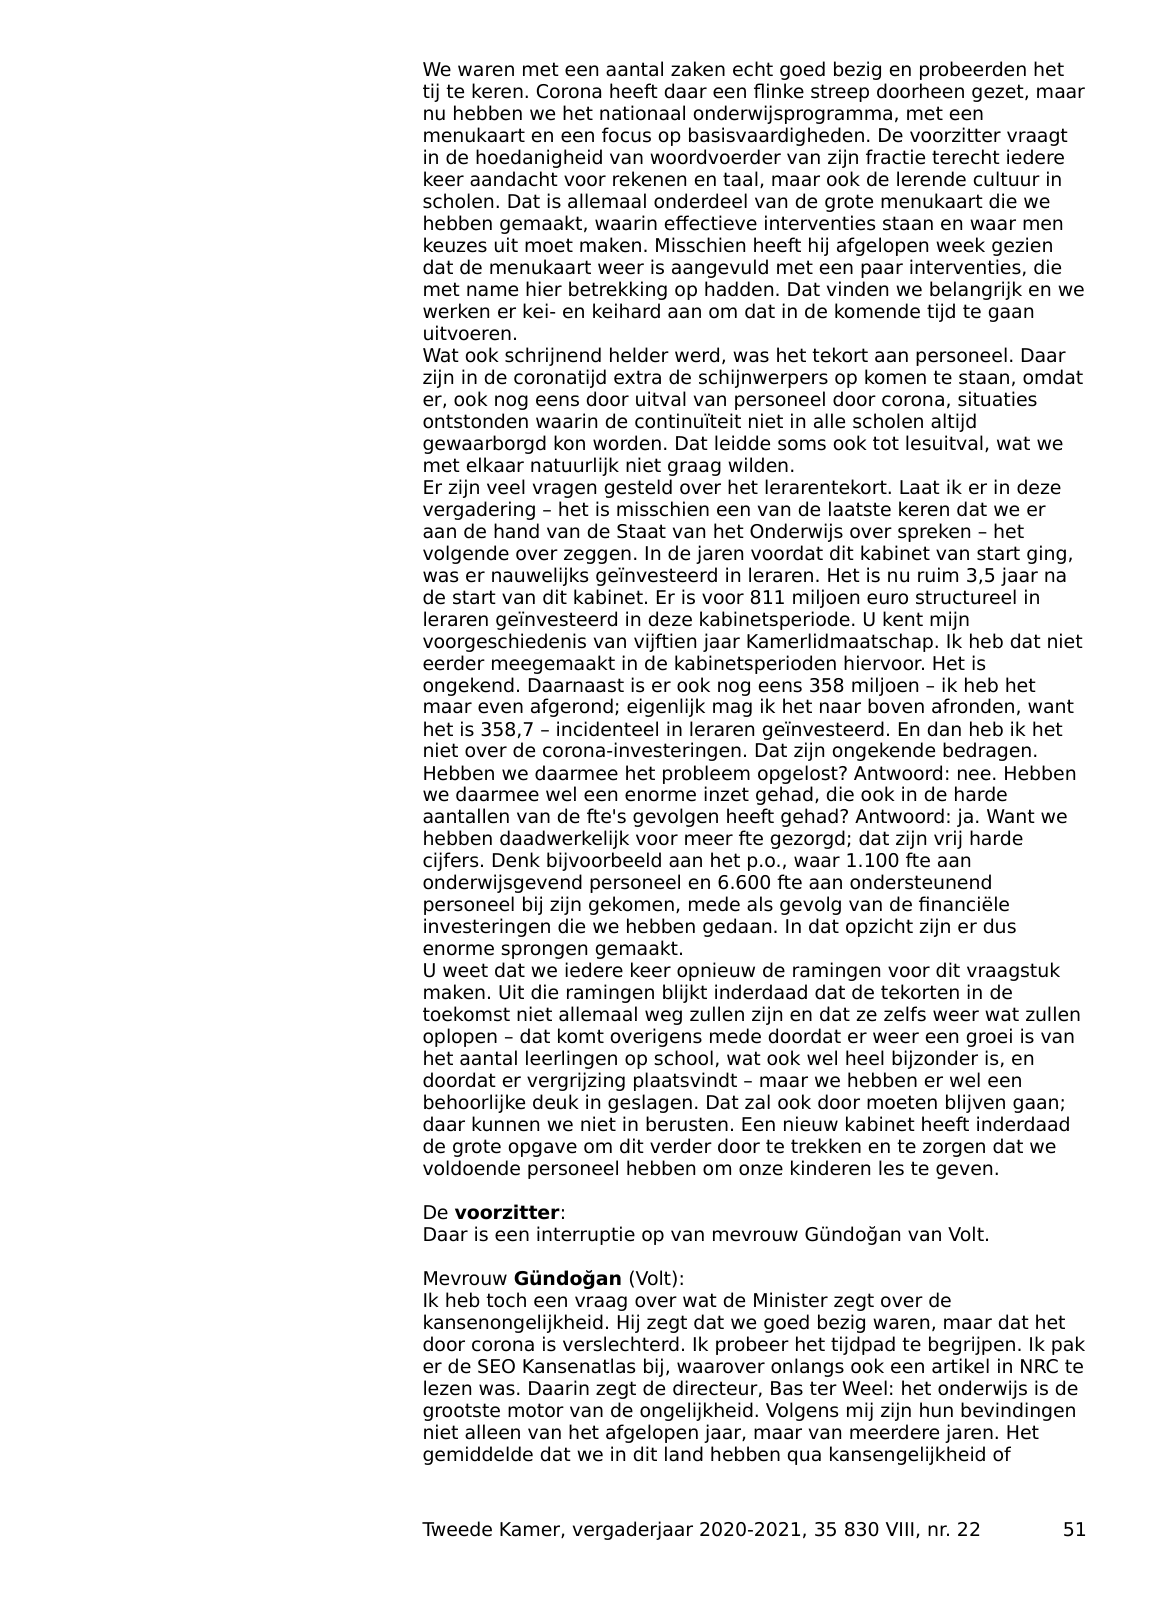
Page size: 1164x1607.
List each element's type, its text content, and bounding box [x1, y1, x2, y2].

text Mevrouw Gündoğan (Volt): [422, 1268, 1087, 1290]
text De voorzitter: [422, 1202, 1087, 1224]
text Er zijn veel vragen gesteld over het lerarentekort. Laat ik er in deze vergadering – het is misschien een van de laatste keren dat we er aan de hand van de Staat van het Onderwijs over spreken – het volgende over zeggen. In de jaren voordat dit kabinet van start ging, was er nauwelijks geïnvesteerd in leraren. Het is nu ruim 3,5 jaar na de start van dit kabinet. Er is voor 811 miljoen euro structureel in leraren geïnvesteerd in deze kabinetsperiode. U kent mijn voorgeschiedenis van vijftien jaar Kamerlidmaatschap. Ik heb dat niet eerder meegemaakt in de kabinetsperioden hiervoor. Het is ongekend. Daarnaast is er ook nog eens 358 miljoen – ik heb het maar even afgerond; eigenlijk mag ik het naar boven afronden, want het is 358,7 – incidenteel in leraren geïnvesteerd. En dan heb ik het niet over de corona-investeringen. Dat zijn ongekende bedragen. Hebben we daarmee het probleem opgelost? Antwoord: nee. Hebben we daarmee wel een enorme inzet gehad, die ook in de harde aantallen van de fte's gevolgen heeft gehad? Antwoord: ja. Want we hebben daadwerkelijk voor meer fte gezorgd; dat zijn vrij harde cijfers. Denk bijvoorbeeld aan het p.o., waar 1.100 fte aan onderwijsgevend personeel en 6.600 fte aan ondersteunend personeel bij zijn gekomen, mede als gevolg van de financiële investeringen die we hebben gedaan. In dat opzicht zijn er dus enorme sprongen gemaakt. [422, 477, 1087, 960]
text Daar is een interruptie op van mevrouw Gündoğan van Volt. [422, 1224, 1087, 1246]
text Ik heb toch een vraag over wat de Minister zegt over de kansenongelijkheid. Hij zegt dat we goed bezig waren, maar dat het door corona is verslechterd. Ik probeer het tijdpad te begrijpen. Ik pak er de SEO Kansenatlas bij, waarover onlangs ook een artikel in NRC te lezen was. Daarin zegt de directeur, Bas ter Weel: het onderwijs is de grootste motor van de ongelijkheid. Volgens mij zijn hun bevindingen niet alleen van het afgelopen jaar, maar van meerdere jaren. Het gemiddelde dat we in dit land hebben qua kansengelijkheid of [422, 1290, 1087, 1466]
text We waren met een aantal zaken echt goed bezig en probeerden het tij te keren. Corona heeft daar een flinke streep doorheen gezet, maar nu hebben we het nationaal onderwijsprogramma, met een menukaart en een focus op basisvaardigheden. De voorzitter vraagt in de hoedanigheid van woordvoerder van zijn fractie terecht iedere keer aandacht voor rekenen en taal, maar ook de lerende cultuur in scholen. Dat is allemaal onderdeel van de grote menukaart die we hebben gemaakt, waarin effectieve interventies staan en waar men keuzes uit moet maken. Misschien heeft hij afgelopen week gezien dat de menukaart weer is aangevuld met een paar interventies, die met name hier betrekking op hadden. Dat vinden we belangrijk en we werken er kei- en keihard aan om dat in de komende tijd te gaan uitvoeren. [422, 59, 1087, 345]
text U weet dat we iedere keer opnieuw de ramingen voor dit vraagstuk maken. Uit die ramingen blijkt inderdaad dat de tekorten in de toekomst niet allemaal weg zullen zijn en dat ze zelfs weer wat zullen oplopen – dat komt overigens mede doordat er weer een groei is van het aantal leerlingen op school, wat ook wel heel bijzonder is, en doordat er vergrijzing plaatsvindt – maar we hebben er wel een behoorlijke deuk in geslagen. Dat zal ook door moeten blijven gaan; daar kunnen we niet in berusten. Een nieuw kabinet heeft inderdaad de grote opgave om dit verder door te trekken en te zorgen dat we voldoende personeel hebben om onze kinderen les te geven. [422, 960, 1087, 1180]
text Wat ook schrijnend helder werd, was het tekort aan personeel. Daar zijn in de coronatijd extra de schijnwerpers op komen te staan, omdat er, ook nog eens door uitval van personeel door corona, situaties ontstonden waarin de continuïteit niet in alle scholen altijd gewaarborgd kon worden. Dat leidde soms ook tot lesuitval, wat we met elkaar natuurlijk niet graag wilden. [422, 345, 1087, 477]
